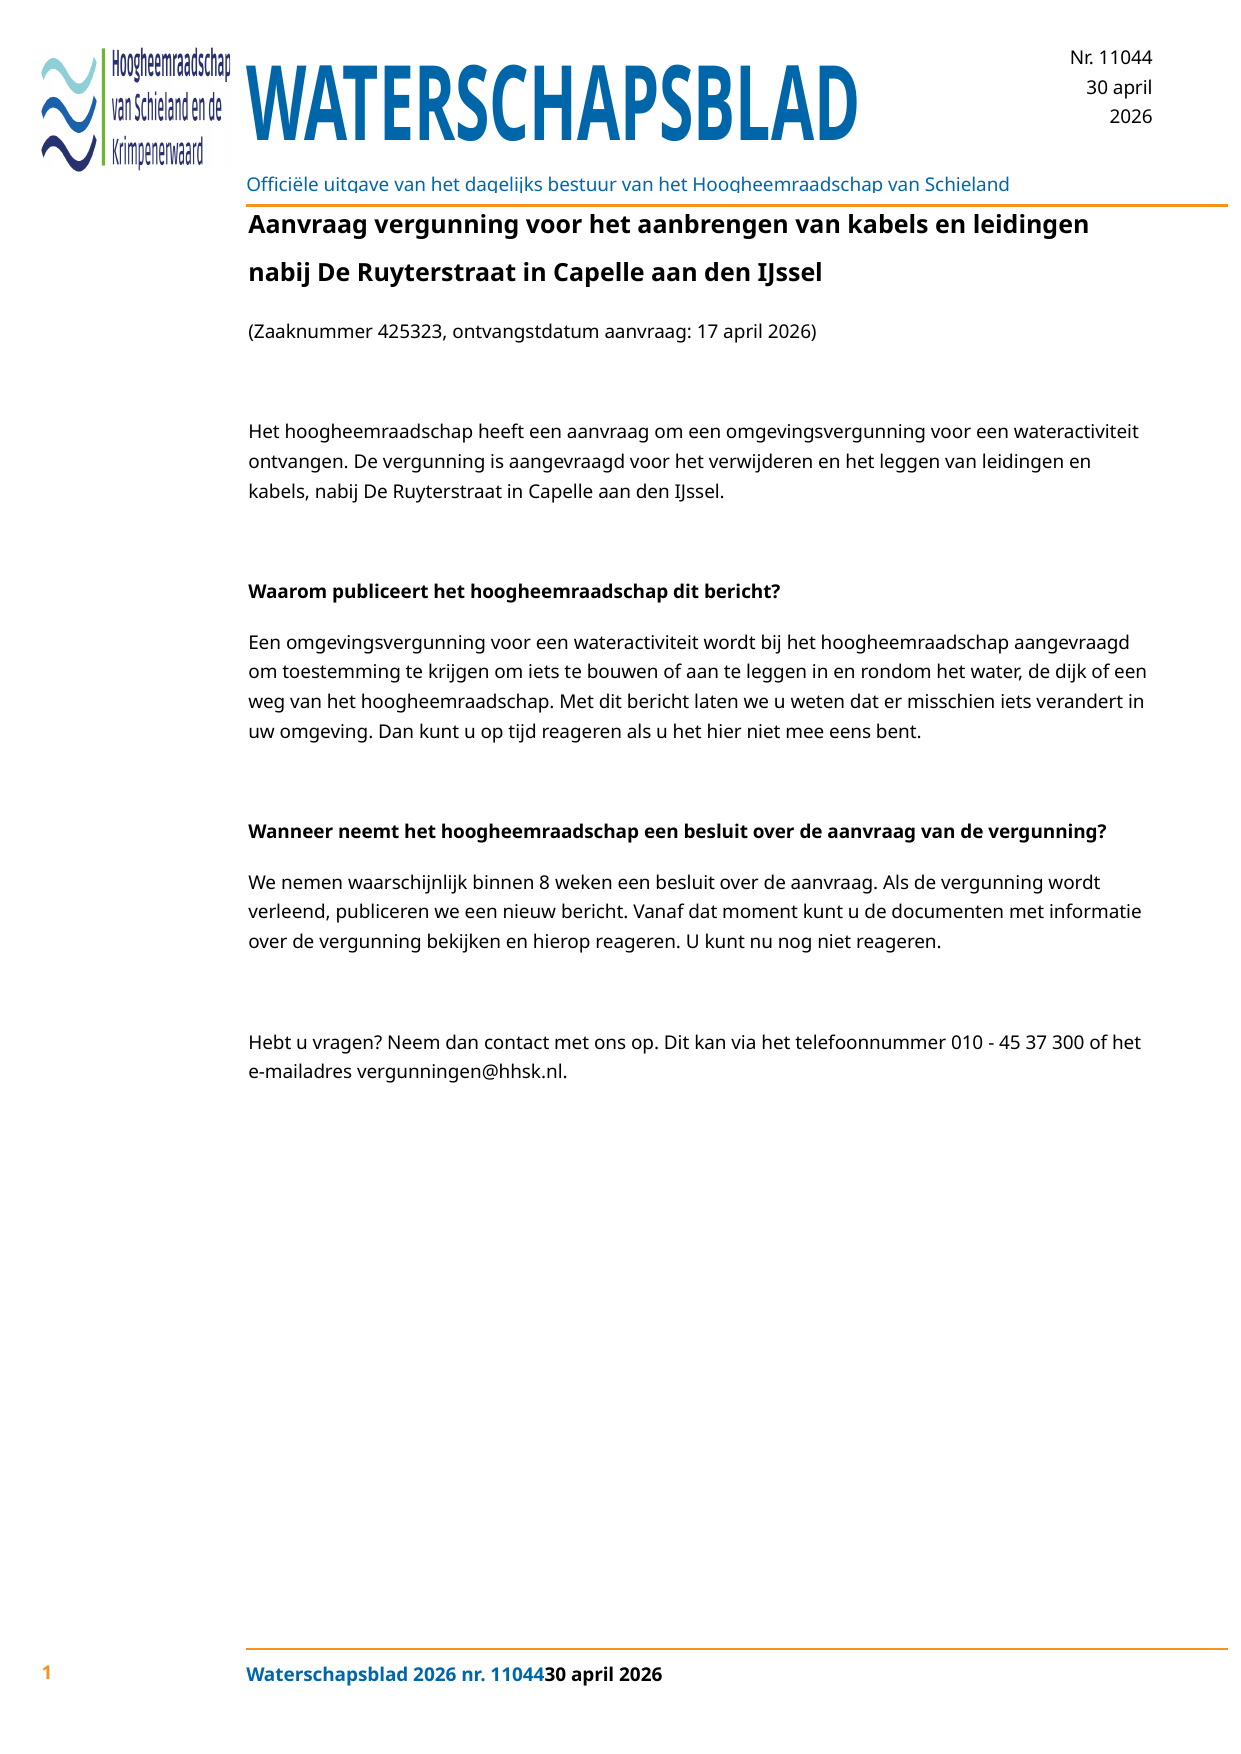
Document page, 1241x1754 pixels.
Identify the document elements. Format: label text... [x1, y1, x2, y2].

text Hebt u vragen? Neem dan contact met ons op. Dit kan via het telefoonnummer 010 - 45 37 300 of het e-mailadres vergunningen@hhsk.nl. [248, 1029, 1152, 1084]
text Aanvraag vergunning voor het aanbrengen van kabels en leidingen nabij De Ruyterstraat in Capelle aan den IJssel [248, 207, 1152, 288]
text Het hoogheemraadschap heeft een aanvraag om een omgevingsvergunning voor een wateractiviteit ontvangen. De vergunning is aangevraagd voor het verwijderen en het leggen van leidingen en kabels, nabij De Ruyterstraat in Capelle aan den IJssel. [248, 419, 1152, 504]
text We nemen waarschijnlijk binnen 8 weken een besluit over de aanvraag. Als de vergunning wordt verleend, publiceren we een nieuw bericht. Vanaf dat moment kunt u de documenten met informatie over de vergunning bekijken en hierop reageren. U kunt nu nog niet reageren. [248, 869, 1152, 954]
text Wanneer neemt het hoogheemraadschap een besluit over de aanvraag van de vergunning? [248, 819, 1152, 844]
text Waarom publiceert het hoogheemraadschap dit bericht? [248, 579, 1152, 604]
text Een omgevingsvergunning voor een wateractiviteit wordt bij het hoogheemraadschap aangevraagd om toestemming te krijgen om iets te bouwen of aan te leggen in en rondom het water, de dijk of een weg van het hoogheemraadschap. Met dit bericht laten we u weten dat er misschien iets verandert in uw omgeving. Dan kunt u op tijd reageren als u het hier niet mee eens bent. [248, 629, 1152, 744]
text (Zaaknummer 425323, ontvangstdatum aanvraag: 17 april 2026) [248, 318, 1152, 344]
picture [41, 47, 231, 172]
